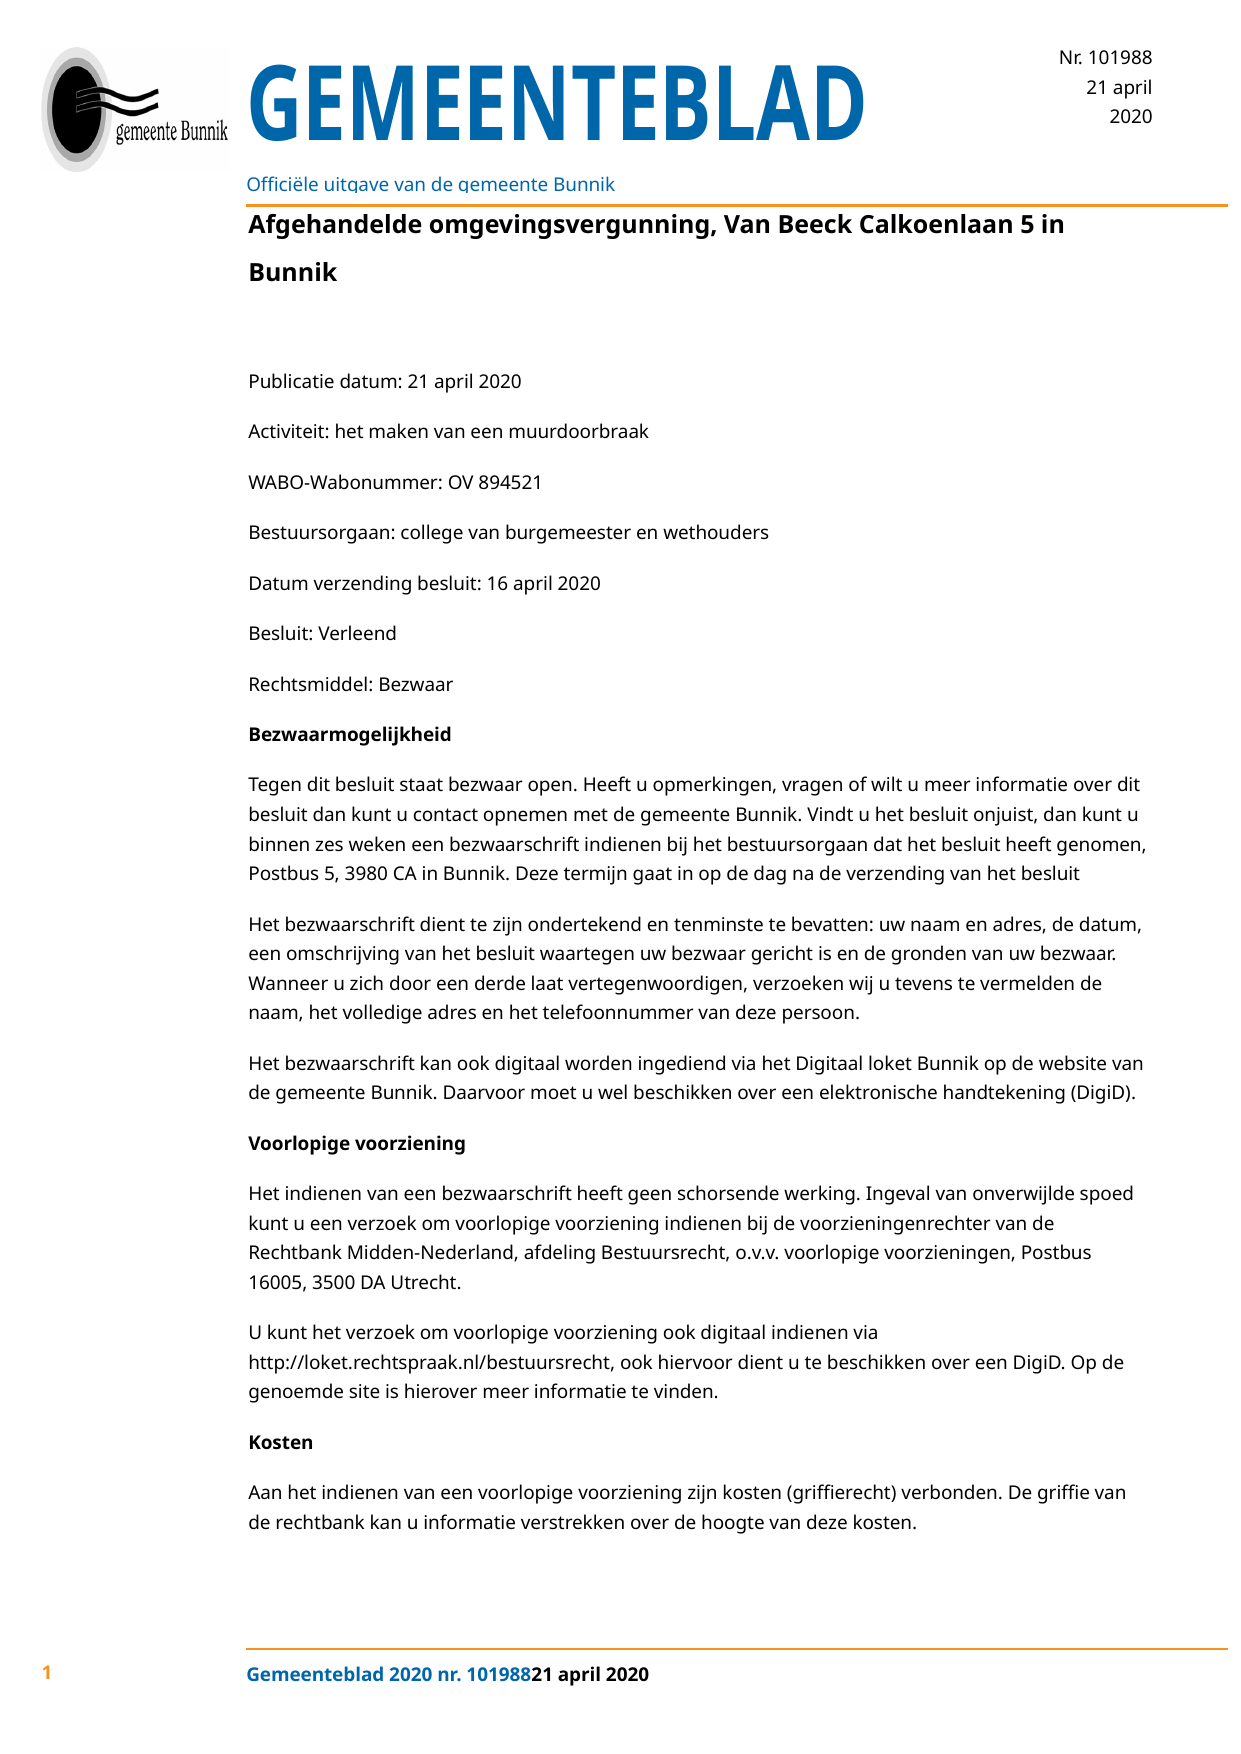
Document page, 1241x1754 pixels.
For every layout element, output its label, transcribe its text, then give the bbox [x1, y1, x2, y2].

text Tegen dit besluit staat bezwaar open. Heeft u opmerkingen, vragen of wilt u meer informatie over dit besluit dan kunt u contact opnemen met de gemeente Bunnik. Vindt u het besluit onjuist, dan kunt u binnen zes weken een bezwaarschrift indienen bij het bestuursorgaan dat het besluit heeft genomen, Postbus 5, 3980 CA in Bunnik. Deze termijn gaat in op de dag na de verzending van het besluit [248, 772, 1152, 886]
text Rechtsmiddel: Bezwaar [248, 671, 1152, 697]
text Aan het indienen van een voorlopige voorziening zijn kosten (griffierecht) verbonden. De griffie van de rechtbank kan u informatie verstrekken over de hoogte van deze kosten. [248, 1479, 1152, 1535]
text Bezwaarmogelijkheid [248, 721, 1152, 747]
text Activiteit: het maken van een muurdoorbraak [248, 419, 1152, 444]
text Het indienen van een bezwaarschrift heeft geen schorsende werking. Ingeval van onverwijlde spoed kunt u een verzoek om voorlopige voorziening indienen bij de voorzieningenrechter van de Rechtbank Midden-Nederland, afdeling Bestuursrecht, o.v.v. voorlopige voorzieningen, Postbus 16005, 3500 DA Utrecht. [248, 1180, 1152, 1295]
text Afgehandelde omgevingsvergunning, Van Beeck Calkoenlaan 5 in Bunnik [248, 207, 1152, 288]
text Publicatie datum: 21 april 2020 [248, 368, 1152, 394]
text Bestuursorgaan: college van burgemeester en wethouders [248, 519, 1152, 545]
text Besluit: Verleend [248, 620, 1152, 646]
text U kunt het verzoek om voorlopige voorziening ook digitaal indienen via http://loket.rechtspraak.nl/bestuursrecht, ook hiervoor dient u te beschikken over een DigiD. Op de genoemde site is hierover meer informatie te vinden. [248, 1319, 1152, 1404]
picture [41, 47, 231, 172]
text Het bezwaarschrift kan ook digitaal worden ingediend via het Digitaal loket Bunnik op de website van de gemeente Bunnik. Daarvoor moet u wel beschikken over een elektronische handtekening (DigiD). [248, 1050, 1152, 1105]
text Het bezwaarschrift dient te zijn ondertekend en tenminste te bevatten: uw naam en adres, de datum, een omschrijving van het besluit waartegen uw bezwaar gericht is en de gronden van uw bezwaar. Wanneer u zich door een derde laat vertegenwoordigen, verzoeken wij u tevens te vermelden de naam, het volledige adres en het telefoonnummer van deze persoon. [248, 911, 1152, 1025]
text Kosten [248, 1429, 1152, 1455]
text Voorlopige voorziening [248, 1130, 1152, 1156]
text WABO-Wabonummer: OV 894521 [248, 469, 1152, 495]
text Datum verzending besluit: 16 april 2020 [248, 570, 1152, 596]
